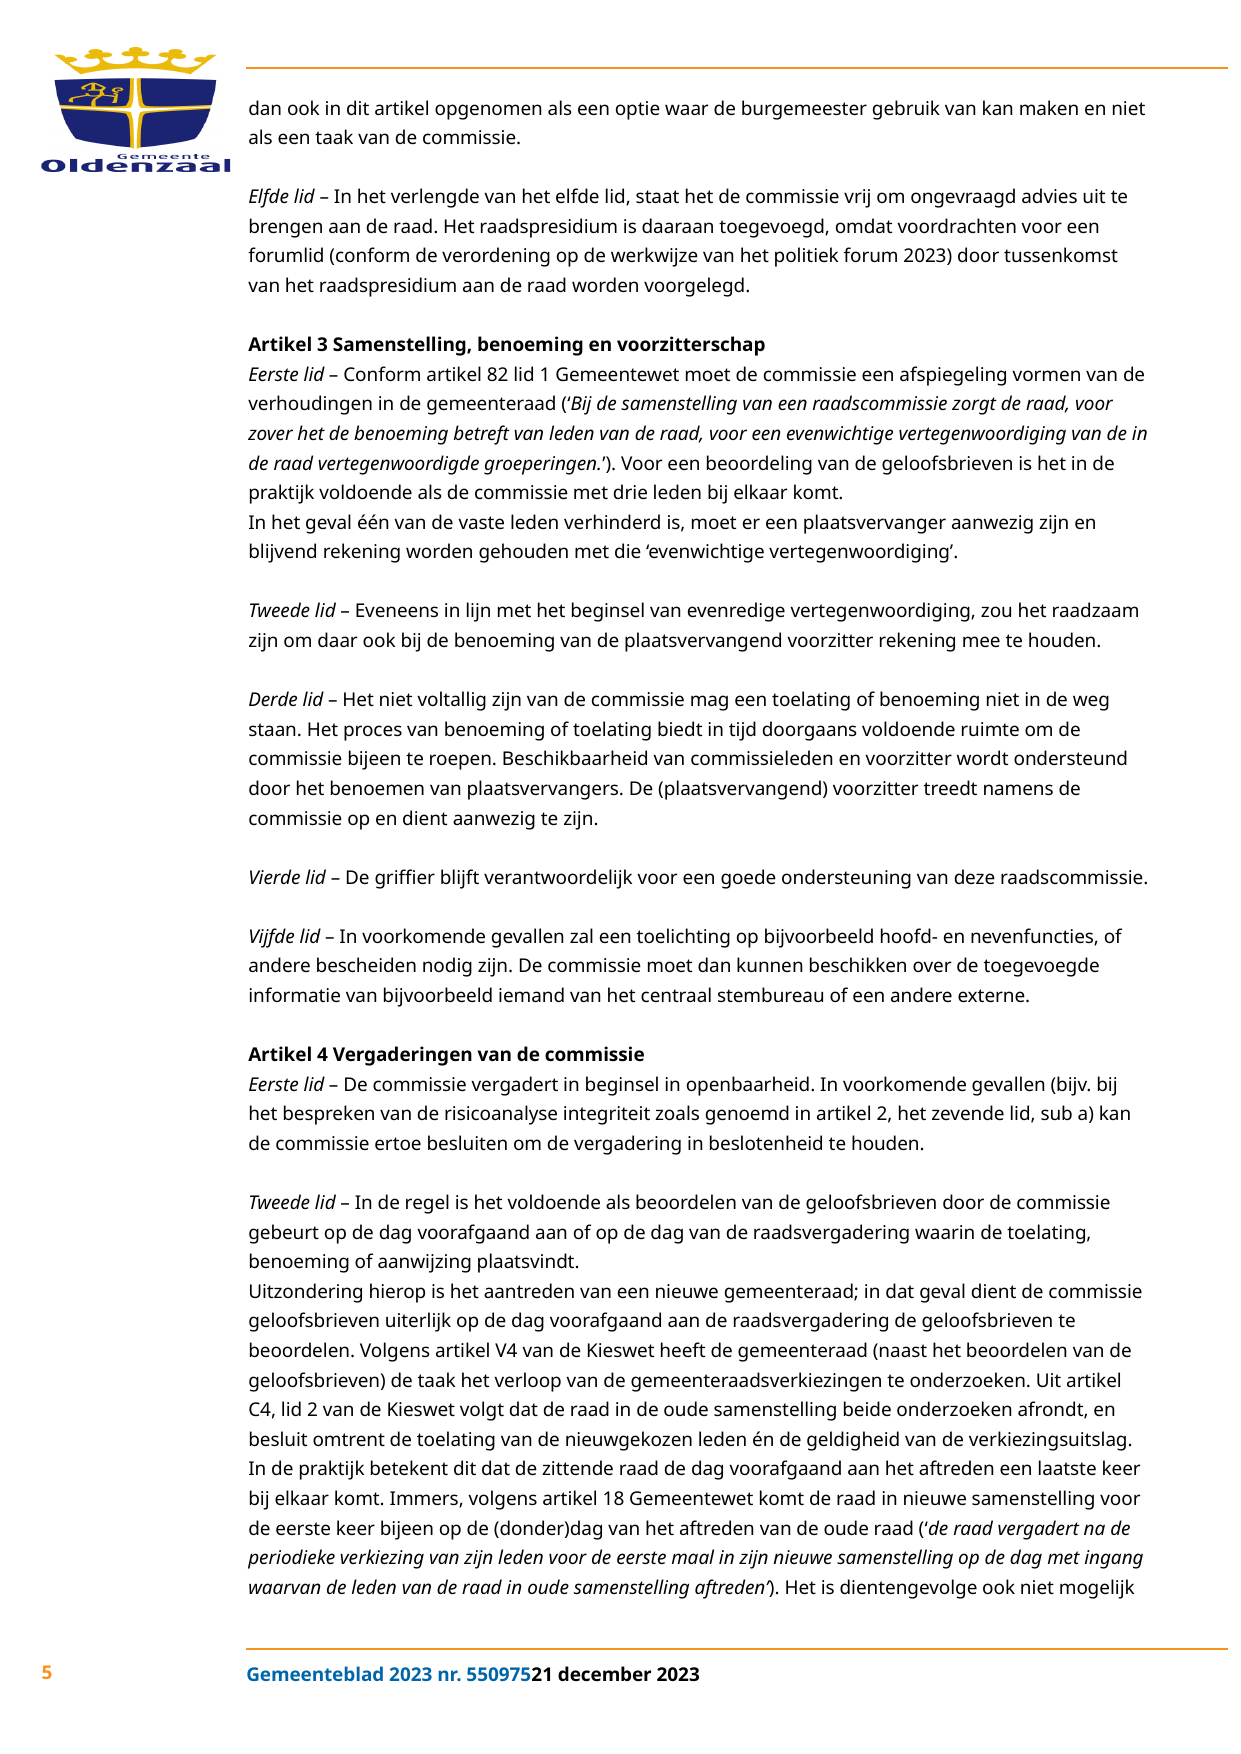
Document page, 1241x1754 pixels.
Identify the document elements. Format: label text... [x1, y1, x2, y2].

text Tweede lid – Eveneens in lijn met het beginsel van evenredige vertegenwoordiging, zou het raadzaam zijn om daar ook bij de benoeming van de plaatsvervangend voorzitter rekening mee te houden. [248, 598, 1152, 653]
text Eerste lid – Conform artikel 82 lid 1 Gemeentewet moet de commissie een afspiegeling vormen van de verhoudingen in de gemeenteraad (‘Bij de samenstelling van een raadscommissie zorgt de raad, voor zover het de benoeming betreft van leden van de raad, voor een evenwichtige vertegenwoordiging van de in de raad vertegenwoordigde groeperingen.’). Voor een beoordeling van de geloofsbrieven is het in de praktijk voldoende als de commissie met drie leden bij elkaar komt. [248, 361, 1152, 505]
text In de praktijk betekent dit dat de zittende raad de dag voorafgaand aan het aftreden een laatste keer bij elkaar komt. Immers, volgens artikel 18 Gemeentewet komt de raad in nieuwe samenstelling voor de eerste keer bijeen op de (donder)dag van het aftreden van de oude raad (‘de raad vergadert na de periodieke verkiezing van zijn leden voor de eerste maal in zijn nieuwe samenstelling op de dag met ingang waarvan de leden van de raad in oude samenstelling aftreden’). Het is dientengevolge ook niet mogelijk [248, 1456, 1152, 1600]
text In het geval één van de vaste leden verhinderd is, moet er een plaatsvervanger aanwezig zijn en blijvend rekening worden gehouden met die ‘evenwichtige vertegenwoordiging’. [248, 509, 1152, 564]
text Derde lid – Het niet voltallig zijn van de commissie mag een toelating of benoeming niet in de weg staan. Het proces van benoeming of toelating biedt in tijd doorgaans voldoende ruimte om de commissie bijeen te roepen. Beschikbaarheid van commissieleden en voorzitter wordt ondersteund door het benoemen van plaatsvervangers. De (plaatsvervangend) voorzitter treedt namens de commissie op en dient aanwezig te zijn. [248, 686, 1152, 831]
picture [41, 47, 231, 172]
text Tweede lid – In de regel is het voldoende als beoordelen van de geloofsbrieven door de commissie gebeurt op de dag voorafgaand aan of op de dag van de raadsvergadering waarin de toelating, benoeming of aanwijzing plaatsvindt. [248, 1189, 1152, 1274]
text Eerste lid – De commissie vergadert in beginsel in openbaarheid. In voorkomende gevallen (bijv. bij het bespreken van de risicoanalyse integriteit zoals genoemd in artikel 2, het zevende lid, sub a) kan de commissie ertoe besluiten om de vergadering in beslotenheid te houden. [248, 1071, 1152, 1156]
text Uitzondering hierop is het aantreden van een nieuwe gemeenteraad; in dat geval dient de commissie geloofsbrieven uiterlijk op de dag voorafgaand aan de raadsvergadering de geloofsbrieven te beoordelen. Volgens artikel V4 van de Kieswet heeft de gemeenteraad (naast het beoordelen van de geloofsbrieven) de taak het verloop van de gemeenteraadsverkiezingen te onderzoeken. Uit artikel C4, lid 2 van de Kieswet volgt dat de raad in de oude samenstelling beide onderzoeken afrondt, en besluit omtrent de toelating van de nieuwgekozen leden én de geldigheid van de verkiezingsuitslag. [248, 1278, 1152, 1452]
text Vijfde lid – In voorkomende gevallen zal een toelichting op bijvoorbeeld hoofd- en nevenfuncties, of andere bescheiden nodig zijn. De commissie moet dan kunnen beschikken over de toegevoegde informatie van bijvoorbeeld iemand van het centraal stembureau of een andere externe. [248, 923, 1152, 1008]
text Elfde lid – In het verlengde van het elfde lid, staat het de commissie vrij om ongevraagd advies uit te brengen aan de raad. Het raadspresidium is daaraan toegevoegd, omdat voordrachten voor een forumlid (conform de verordening op de werkwijze van het politiek forum 2023) door tussenkomst van het raadspresidium aan de raad worden voorgelegd. [248, 183, 1152, 298]
text Artikel 3 Samenstelling, benoeming en voorzitterschap [248, 331, 1152, 357]
text Vierde lid – De griffier blijft verantwoordelijk voor een goede ondersteuning van deze raadscommissie. [248, 864, 1152, 890]
text dan ook in dit artikel opgenomen als een optie waar de burgemeester gebruik van kan maken en niet als een taak van de commissie. [248, 95, 1152, 150]
text Artikel 4 Vergaderingen van de commissie [248, 1041, 1152, 1067]
